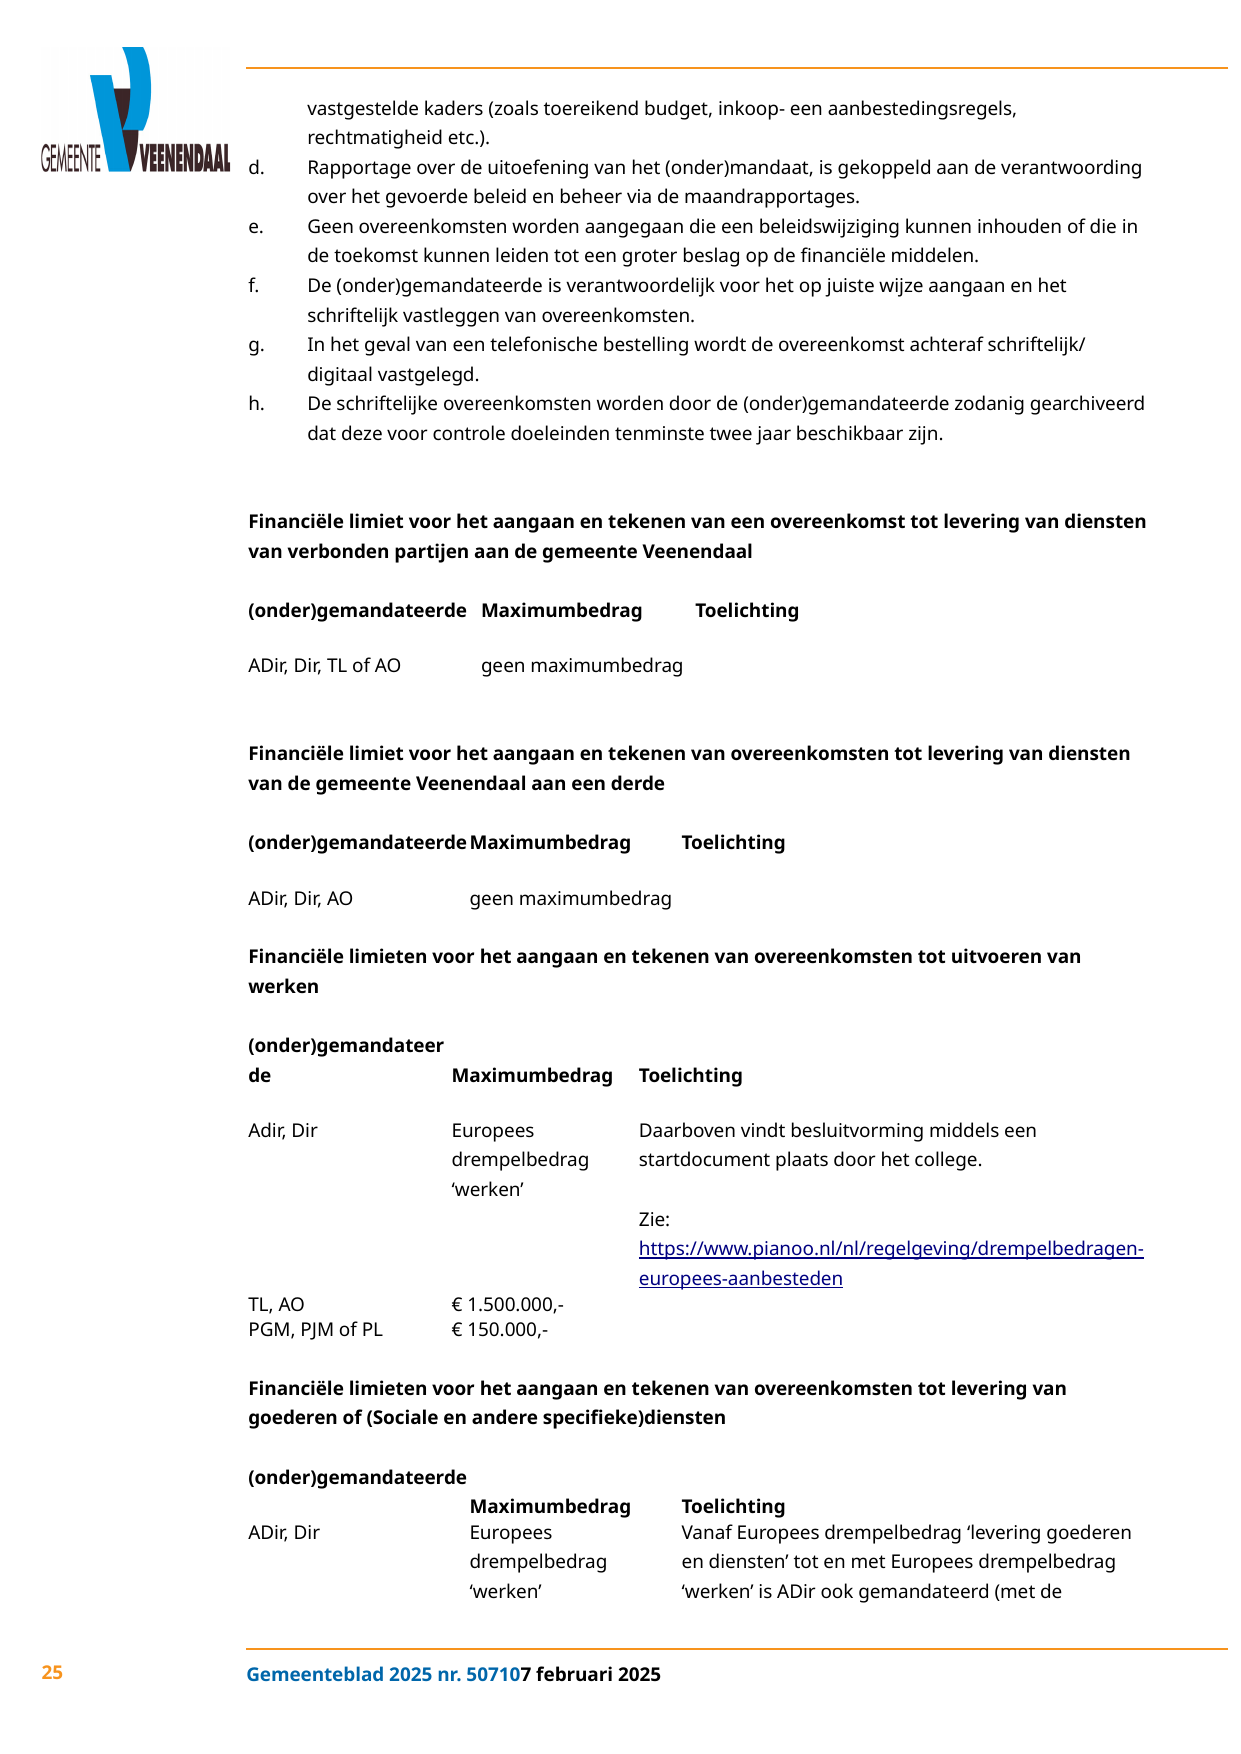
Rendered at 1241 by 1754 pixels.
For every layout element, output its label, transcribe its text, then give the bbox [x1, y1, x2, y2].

table_header (onder)gemandateerde [248, 1032, 451, 1117]
table_cell PGM, PJM of PL [248, 1316, 451, 1342]
table_header Maximumbedrag [451, 1032, 639, 1117]
table_cell vastgestelde kaders (zoals toereikend budget, inkoop- een aanbestedingsregels, rechtmatigheid etc.). Rapportage over de uitoefening van het (onder)mandaat, is gekoppeld aan de verantwoording over het gevoerde beleid en beheer via de maandrapportages. Geen overeenkomsten worden aangegaan die een beleidswijziging kunnen inhouden of die in de toekomst kunnen leiden tot een groter beslag op de financiële middelen. De (onder)gemandateerde is verantwoordelijk voor het op juiste wijze aangaan en het schriftelijk vastleggen van overeenkomsten. In het geval van een telefonische bestelling wordt de overeenkomst achteraf schriftelijk/ digitaal vastgelegd. De schriftelijke overeenkomsten worden door de (onder)gemandateerde zodanig gearchiveerd dat deze voor controle doeleinden tenminste twee jaar beschikbaar zijn. [248, 95, 1152, 446]
picture [123, 47, 231, 172]
table_header (onder)gemandateerde [248, 830, 469, 885]
table_cell Daarboven vindt besluitvorming middels een startdocument plaats door het college. Zie: https://www.pianoo.nl/nl/regelgeving/drempelbedragen-europees-aanbesteden [639, 1117, 1152, 1291]
table_cell geen maximumbedrag [469, 885, 681, 911]
text Financiële limiet voor het aangaan en tekenen van een overeenkomst tot levering van diensten van verbonden partijen aan de gemeente Veenendaal [248, 508, 1152, 564]
table_header Maximumbedrag [481, 597, 695, 652]
table_cell Adir, Dir [248, 1117, 451, 1291]
text Financiële limieten voor het aangaan en tekenen van overeenkomsten tot levering van goederen of (Sociale en andere specifieke)diensten [248, 1375, 1152, 1430]
table_cell ADir, Dir, AO [248, 885, 469, 911]
table_cell € 150.000,- [451, 1316, 639, 1342]
table_cell € 1.500.000,- [451, 1291, 639, 1316]
table_header Toelichting [639, 1032, 1152, 1117]
text Financiële limieten voor het aangaan en tekenen van overeenkomsten tot uitvoeren van werken [248, 943, 1152, 999]
table_header Toelichting [681, 830, 1152, 885]
table_header (onder)gemandateerde [248, 1464, 469, 1519]
table_cell Europees drempelbedrag ‘werken’ [469, 1519, 681, 1604]
table_cell TL, AO [248, 1291, 451, 1316]
table_header Maximumbedrag [469, 1464, 681, 1519]
table_header Maximumbedrag [469, 830, 681, 885]
picture [41, 47, 130, 172]
table_cell ADir, Dir [248, 1519, 469, 1604]
table_cell [695, 653, 1152, 678]
table_cell Europees drempelbedrag ‘werken’ [451, 1117, 639, 1291]
text Financiële limiet voor het aangaan en tekenen van overeenkomsten tot levering van diensten van de gemeente Veenendaal aan een derde [248, 741, 1152, 796]
table_cell [639, 1316, 1152, 1342]
table_cell [681, 885, 1152, 911]
table_header Toelichting [695, 597, 1152, 652]
table_header (onder)gemandateerde [248, 597, 481, 652]
table_cell [639, 1291, 1152, 1316]
table_cell geen maximumbedrag [481, 653, 695, 678]
table_header Toelichting [681, 1464, 1152, 1519]
table_cell ADir, Dir, TL of AO [248, 653, 481, 678]
table_cell Vanaf Europees drempelbedrag ‘levering goederen en diensten’ tot en met Europees drempelbedrag ‘werken’ is ADir ook gemandateerd (met de [681, 1519, 1152, 1604]
